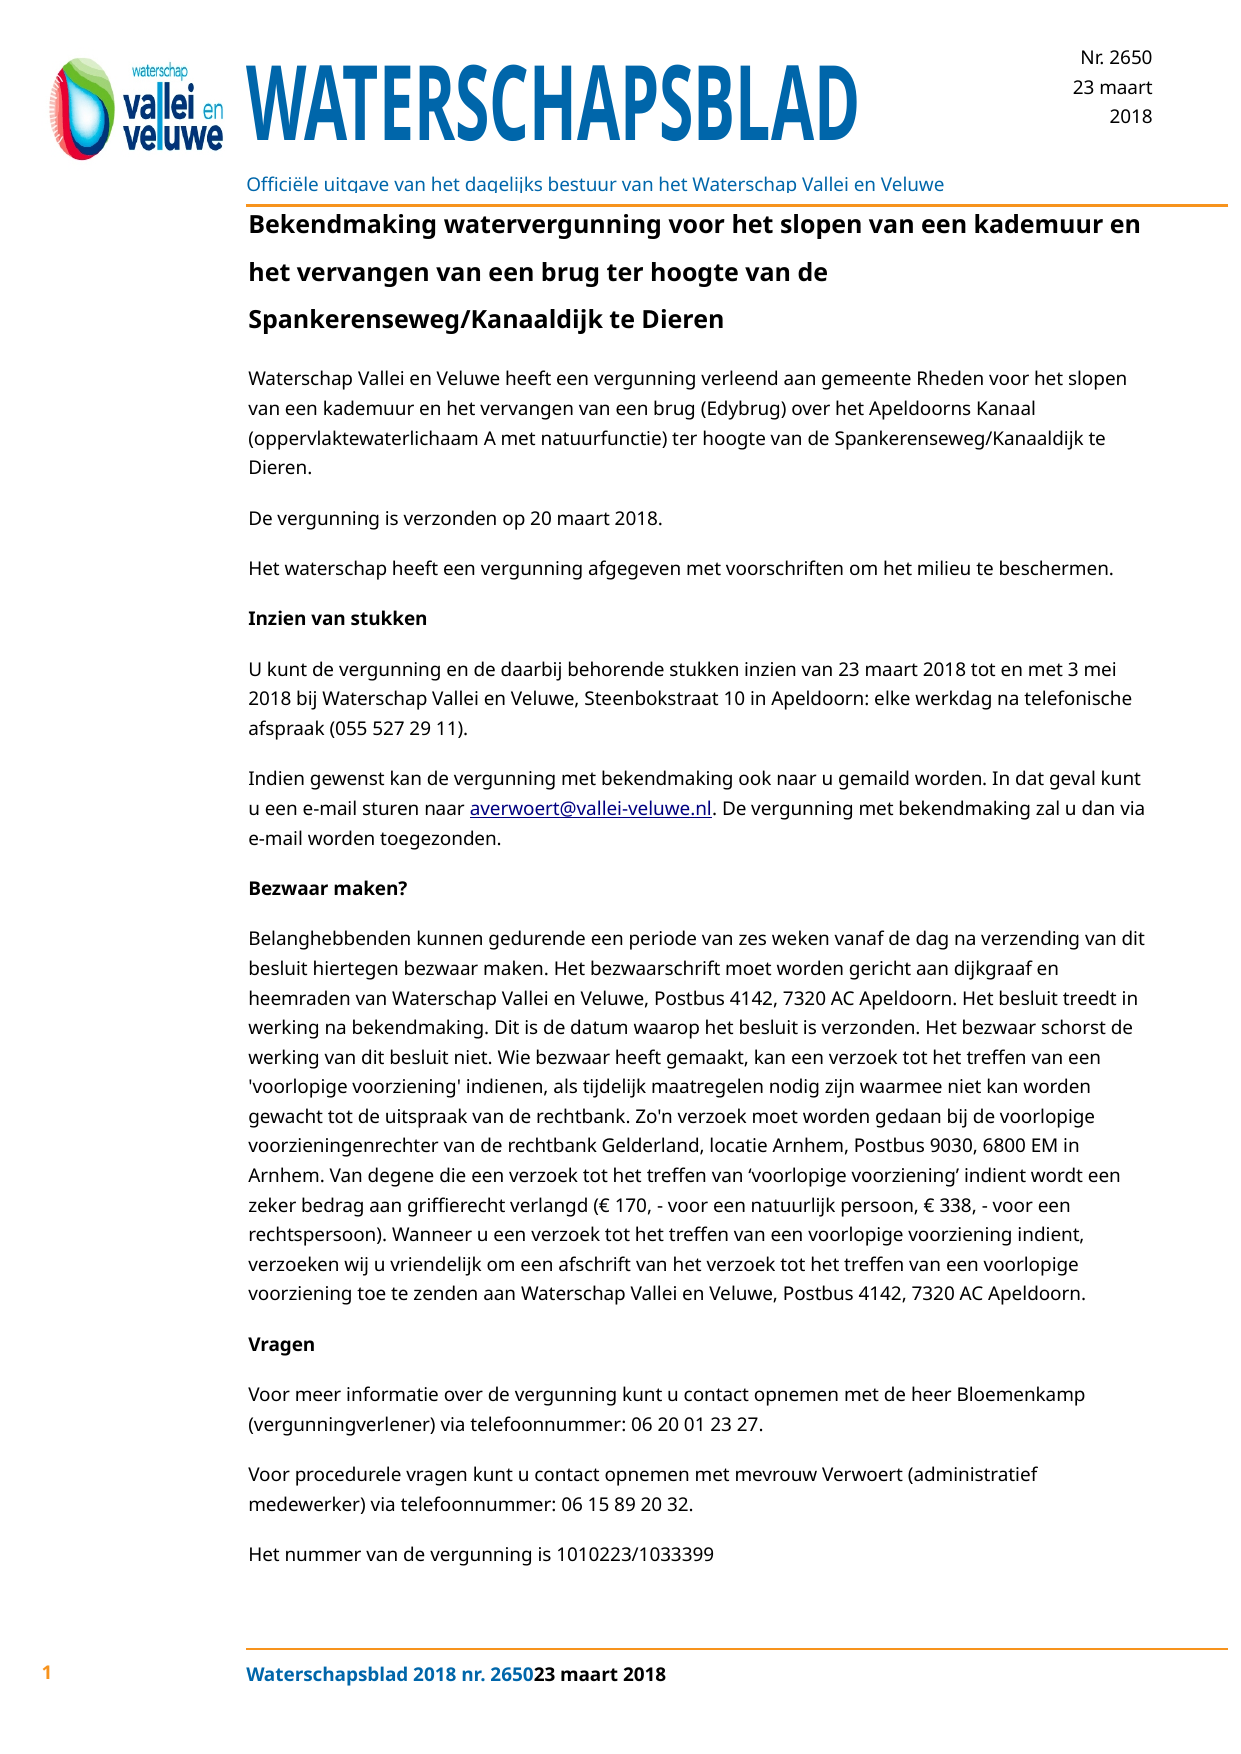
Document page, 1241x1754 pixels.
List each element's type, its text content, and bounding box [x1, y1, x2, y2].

text Indien gewenst kan de vergunning met bekendmaking ook naar u gemaild worden. In dat geval kunt u een e-mail sturen naar averwoert@vallei-veluwe.nl. De vergunning met bekendmaking zal u dan via e-mail worden toegezonden. [248, 766, 1152, 850]
text Inzien van stukken [248, 606, 1152, 631]
text U kunt de vergunning en de daarbij behorende stukken inzien van 23 maart 2018 tot en met 3 mei 2018 bij Waterschap Vallei en Veluwe, Steenbokstraat 10 in Apeldoorn: elke werkdag na telefonische afspraak (055 527 29 11). [248, 656, 1152, 741]
text Voor meer informatie over de vergunning kunt u contact opnemen met de heer Bloemenkamp (vergunningverlener) via telefoonnummer: 06 20 01 23 27. [248, 1381, 1152, 1437]
text Het waterschap heeft een vergunning afgegeven met voorschriften om het milieu te beschermen. [248, 555, 1152, 581]
text Bekendmaking watervergunning voor het slopen van een kademuur en het vervangen van een brug ter hoogte van de Spankerenseweg/Kanaaldijk te Dieren [248, 207, 1152, 336]
text Het nummer van de vergunning is 1010223/1033399 [248, 1541, 1152, 1567]
text Waterschap Vallei en Veluwe heeft een vergunning verleend aan gemeente Rheden voor het slopen van een kademuur en het vervangen van een brug (Edybrug) over het Apeldoorns Kanaal (oppervlaktewaterlichaam A met natuurfunctie) ter hoogte van de Spankerenseweg/Kanaaldijk te Dieren. [248, 366, 1152, 480]
text Bezwaar maken? [248, 875, 1152, 901]
text Belanghebbenden kunnen gedurende een periode van zes weken vanaf de dag na verzending van dit besluit hiertegen bezwaar maken. Het bezwaarschrift moet worden gericht aan dijkgraaf en heemraden van Waterschap Vallei en Veluwe, Postbus 4142, 7320 AC Apeldoorn. Het besluit treedt in werking na bekendmaking. Dit is de datum waarop het besluit is verzonden. Het bezwaar schorst de werking van dit besluit niet. Wie bezwaar heeft gemaakt, kan een verzoek tot het treffen van een 'voorlopige voorziening' indienen, als tijdelijk maatregelen nodig zijn waarmee niet kan worden gewacht tot de uitspraak van de rechtbank. Zo'n verzoek moet worden gedaan bij de voorlopige voorzieningenrechter van de rechtbank Gelderland, locatie Arnhem, Postbus 9030, 6800 EM in Arnhem. Van degene die een verzoek tot het treffen van ‘voorlopige voorziening’ indient wordt een zeker bedrag aan griffierecht verlangd (€ 170, - voor een natuurlijk persoon, € 338, - voor een rechtspersoon). Wanneer u een verzoek tot het treffen van een voorlopige voorziening indient, verzoeken wij u vriendelijk om een afschrift van het verzoek tot het treffen van een voorlopige voorziening toe te zenden aan Waterschap Vallei en Veluwe, Postbus 4142, 7320 AC Apeldoorn. [248, 926, 1152, 1306]
picture [41, 47, 231, 172]
text Voor procedurele vragen kunt u contact opnemen met mevrouw Verwoert (administratief medewerker) via telefoonnummer: 06 15 89 20 32. [248, 1461, 1152, 1517]
text De vergunning is verzonden op 20 maart 2018. [248, 505, 1152, 530]
text Vragen [248, 1331, 1152, 1357]
